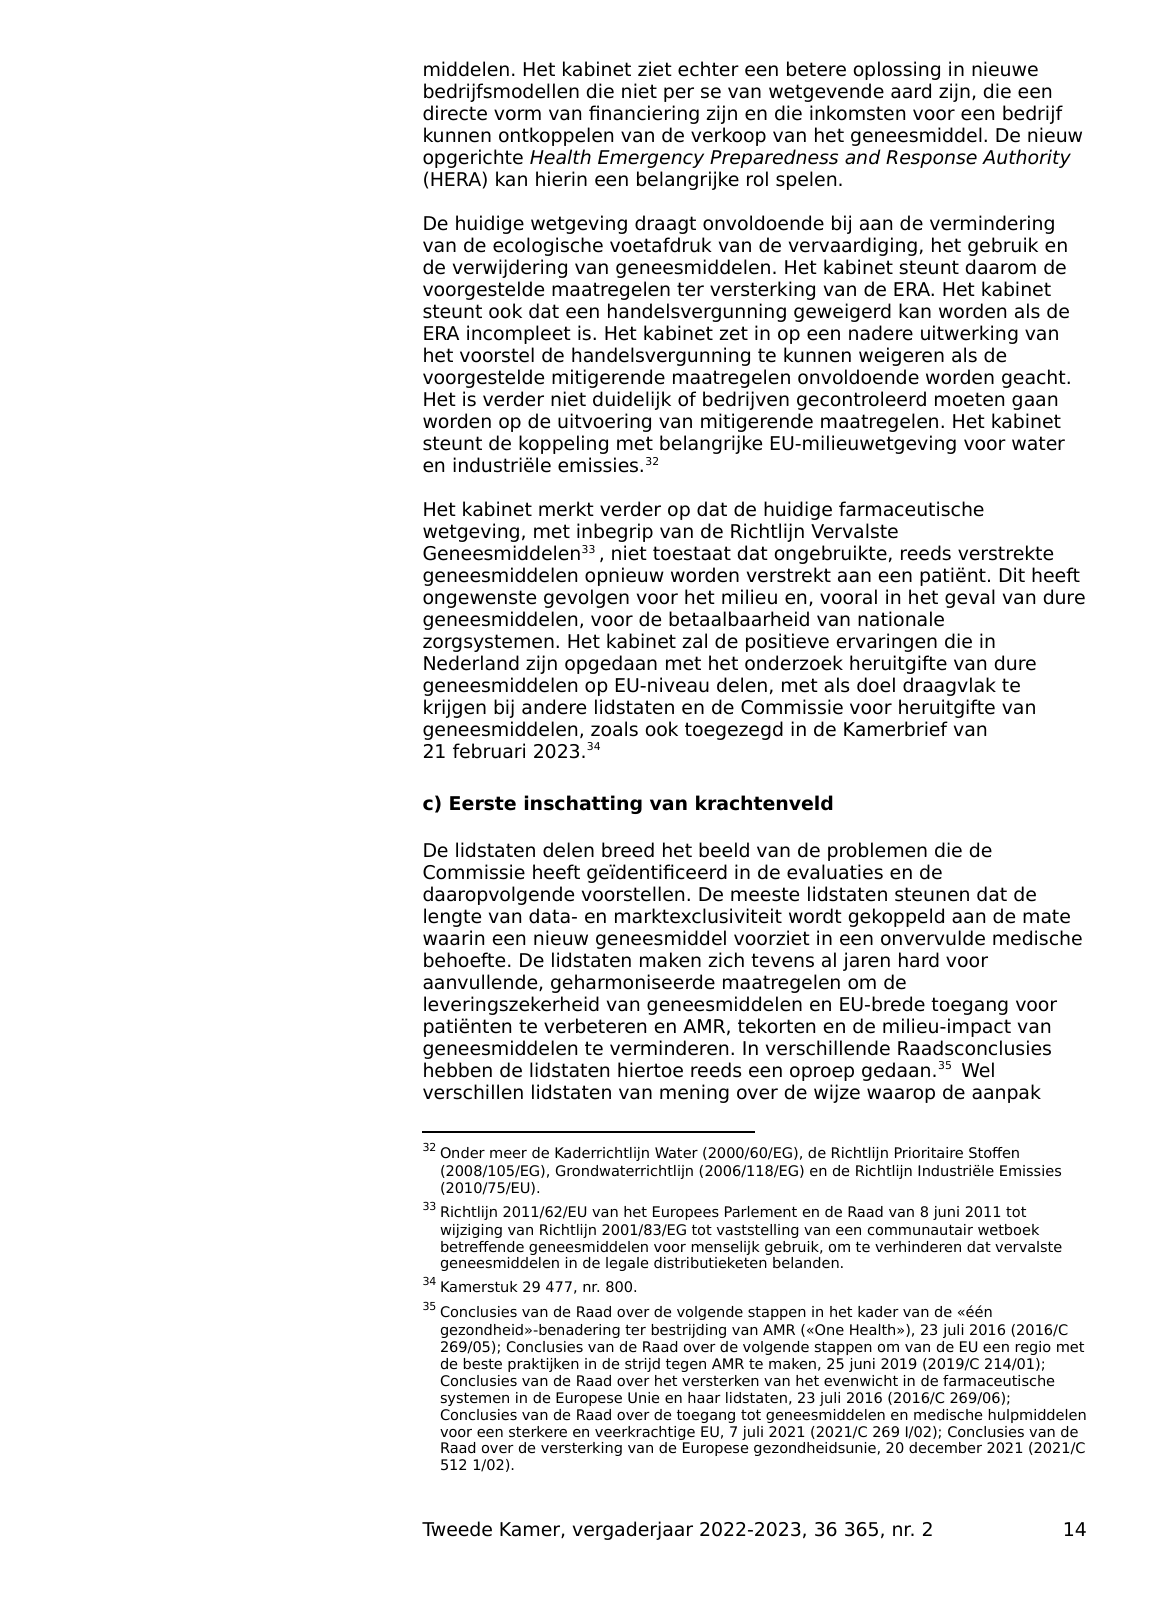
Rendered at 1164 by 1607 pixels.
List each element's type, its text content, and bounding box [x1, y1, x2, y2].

text middelen. Het kabinet ziet echter een betere oplossing in nieuwe bedrijfsmodellen die niet per se van wetgevende aard zijn, die een directe vorm van financiering zijn en die inkomsten voor een bedrijf kunnen ontkoppelen van de verkoop van het geneesmiddel. De nieuw opgerichte Health Emergency Preparedness and Response Authority (HERA) kan hierin een belangrijke rol spelen. [422, 59, 1087, 191]
text De lidstaten delen breed het beeld van de problemen die de Commissie heeft geïdentificeerd in de evaluaties en de daaropvolgende voorstellen. De meeste lidstaten steunen dat de lengte van data- en marktexclusiviteit wordt gekoppeld aan de mate waarin een nieuw geneesmiddel voorziet in een onvervulde medische behoefte. De lidstaten maken zich tevens al jaren hard voor aanvullende, geharmoniseerde maatregelen om de leveringszekerheid van geneesmiddelen en EU-brede toegang voor patiënten te verbeteren en AMR, tekorten en de milieu-impact van geneesmiddelen te verminderen. In verschillende Raadsconclusies hebben de lidstaten hiertoe reeds een oproep gedaan. Wel verschillen lidstaten van mening over de wijze waarop de aanpak [422, 840, 1087, 1103]
text Onder meer de Kaderrichtlijn Water (2000/60/EG), de Richtlijn Prioritaire Stoffen (2008/105/EG), Grondwaterrichtlijn (2006/118/EG) en de Richtlijn Industriële Emissies (2010/75/EU). [422, 1141, 1087, 1197]
text Kamerstuk 29 477, nr. 800. [422, 1275, 1087, 1297]
text Richtlijn 2011/62/EU van het Europees Parlement en de Raad van 8 juni 2011 tot wijziging van Richtlijn 2001/83/EG tot vaststelling van een communautair wetboek betreffende geneesmiddelen voor menselijk gebruik, om te verhinderen dat vervalste geneesmiddelen in de legale distributieketen belanden. [422, 1200, 1087, 1272]
text Conclusies van de Raad over de volgende stappen in het kader van de «één gezondheid»-benadering ter bestrijding van AMR («One Health»), 23 juli 2016 (2016/C 269/05); Conclusies van de Raad over de volgende stappen om van de EU een regio met de beste praktijken in de strijd tegen AMR te maken, 25 juni 2019 (2019/C 214/01); Conclusies van de Raad over het versterken van het evenwicht in de farmaceutische systemen in de Europese Unie en haar lidstaten, 23 juli 2016 (2016/C 269/06); Conclusies van de Raad over de toegang tot geneesmiddelen en medische hulpmiddelen voor een sterkere en veerkrachtige EU, 7 juli 2021 (2021/C 269 I/02); Conclusies van de Raad over de versterking van de Europese gezondheidsunie, 20 december 2021 (2021/C 512 1/02). [422, 1300, 1087, 1474]
subtitle c) Eerste inschatting van krachtenveld [422, 793, 1087, 815]
text De huidige wetgeving draagt onvoldoende bij aan de vermindering van de ecologische voetafdruk van de vervaardiging, het gebruik en de verwijdering van geneesmiddelen. Het kabinet steunt daarom de voorgestelde maatregelen ter versterking van de ERA. Het kabinet steunt ook dat een handelsvergunning geweigerd kan worden als de ERA incompleet is. Het kabinet zet in op een nadere uitwerking van het voorstel de handelsvergunning te kunnen weigeren als de voorgestelde mitigerende maatregelen onvoldoende worden geacht. Het is verder niet duidelijk of bedrijven gecontroleerd moeten gaan worden op de uitvoering van mitigerende maatregelen. Het kabinet steunt de koppeling met belangrijke EU-milieuwetgeving voor water en industriële emissies. [422, 213, 1087, 477]
text Het kabinet merkt verder op dat de huidige farmaceutische wetgeving, met inbegrip van de Richtlijn Vervalste Geneesmiddelen, niet toestaat dat ongebruikte, reeds verstrekte geneesmiddelen opnieuw worden verstrekt aan een patiënt. Dit heeft ongewenste gevolgen voor het milieu en, vooral in het geval van dure geneesmiddelen, voor de betaalbaarheid van nationale zorgsystemen. Het kabinet zal de positieve ervaringen die in Nederland zijn opgedaan met het onderzoek heruitgifte van dure geneesmiddelen op EU-niveau delen, met als doel draagvlak te krijgen bij andere lidstaten en de Commissie voor heruitgifte van geneesmiddelen, zoals ook toegezegd in de Kamerbrief van 21 februari 2023. [422, 499, 1087, 763]
